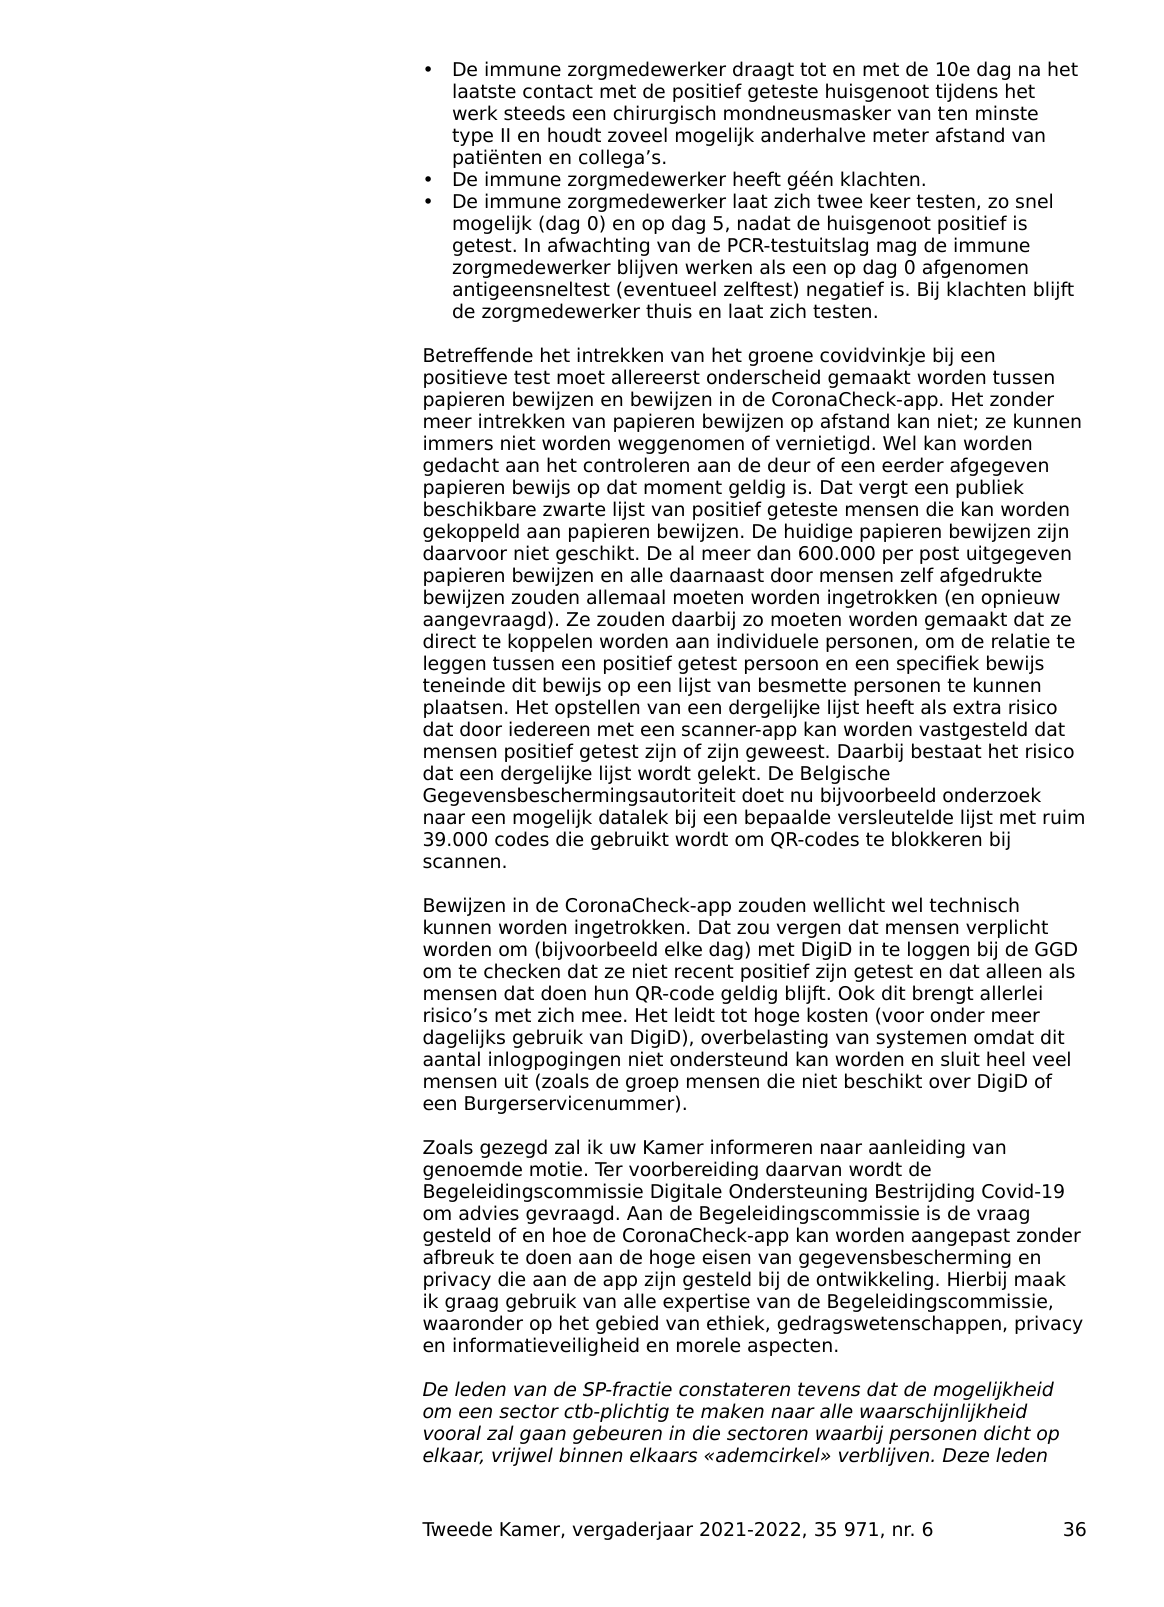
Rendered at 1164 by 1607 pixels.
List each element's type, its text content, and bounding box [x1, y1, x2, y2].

text Zoals gezegd zal ik uw Kamer informeren naar aanleiding van genoemde motie. Ter voorbereiding daarvan wordt de Begeleidingscommissie Digitale Ondersteuning Bestrijding Covid-19 om advies gevraagd. Aan de Begeleidingscommissie is de vraag gesteld of en hoe de CoronaCheck-app kan worden aangepast zonder afbreuk te doen aan de hoge eisen van gegevensbescherming en privacy die aan de app zijn gesteld bij de ontwikkeling. Hierbij maak ik graag gebruik van alle expertise van de Begeleidingscommissie, waaronder op het gebied van ethiek, gedragswetenschappen, privacy en informatieveiligheid en morele aspecten. [422, 1137, 1087, 1356]
text Bewijzen in de CoronaCheck-app zouden wellicht wel technisch kunnen worden ingetrokken. Dat zou vergen dat mensen verplicht worden om (bijvoorbeeld elke dag) met DigiD in te loggen bij de GGD om te checken dat ze niet recent positief zijn getest en dat alleen als mensen dat doen hun QR-code geldig blijft. Ook dit brengt allerlei risico’s met zich mee. Het leidt tot hoge kosten (voor onder meer dagelijks gebruik van DigiD), overbelasting van systemen omdat dit aantal inlogpogingen niet ondersteund kan worden en sluit heel veel mensen uit (zoals de groep mensen die niet beschikt over DigiD of een Burgerservicenummer). [422, 895, 1087, 1114]
text De leden van de SP-fractie constateren tevens dat de mogelijkheid om een sector ctb-plichtig te maken naar alle waarschijnlijkheid vooral zal gaan gebeuren in die sectoren waarbij personen dicht op elkaar, vrijwel binnen elkaars «ademcirkel» verblijven. Deze leden [422, 1379, 1087, 1467]
text • De immune zorgmedewerker laat zich twee keer testen, zo snel mogelijk (dag 0) en op dag 5, nadat de huisgenoot positief is getest. In afwachting van de PCR-testuitslag mag de immune zorgmedewerker blijven werken als een op dag 0 afgenomen antigeensneltest (eventueel zelftest) negatief is. Bij klachten blijft de zorgmedewerker thuis en laat zich testen. [422, 191, 1087, 323]
text • De immune zorgmedewerker heeft géén klachten. [422, 169, 1087, 191]
text Betreffende het intrekken van het groene covidvinkje bij een positieve test moet allereerst onderscheid gemaakt worden tussen papieren bewijzen en bewijzen in de CoronaCheck-app. Het zonder meer intrekken van papieren bewijzen op afstand kan niet; ze kunnen immers niet worden weggenomen of vernietigd. Wel kan worden gedacht aan het controleren aan de deur of een eerder afgegeven papieren bewijs op dat moment geldig is. Dat vergt een publiek beschikbare zwarte lijst van positief geteste mensen die kan worden gekoppeld aan papieren bewijzen. De huidige papieren bewijzen zijn daarvoor niet geschikt. De al meer dan 600.000 per post uitgegeven papieren bewijzen en alle daarnaast door mensen zelf afgedrukte bewijzen zouden allemaal moeten worden ingetrokken (en opnieuw aangevraagd). Ze zouden daarbij zo moeten worden gemaakt dat ze direct te koppelen worden aan individuele personen, om de relatie te leggen tussen een positief getest persoon en een specifiek bewijs teneinde dit bewijs op een lijst van besmette personen te kunnen plaatsen. Het opstellen van een dergelijke lijst heeft als extra risico dat door iedereen met een scanner-app kan worden vastgesteld dat mensen positief getest zijn of zijn geweest. Daarbij bestaat het risico dat een dergelijke lijst wordt gelekt. De Belgische Gegevensbeschermingsautoriteit doet nu bijvoorbeeld onderzoek naar een mogelijk datalek bij een bepaalde versleutelde lijst met ruim 39.000 codes die gebruikt wordt om QR-codes te blokkeren bij scannen. [422, 345, 1087, 872]
text • De immune zorgmedewerker draagt tot en met de 10e dag na het laatste contact met de positief geteste huisgenoot tijdens het werk steeds een chirurgisch mondneusmasker van ten minste type II en houdt zoveel mogelijk anderhalve meter afstand van patiënten en collega’s. [422, 59, 1087, 169]
